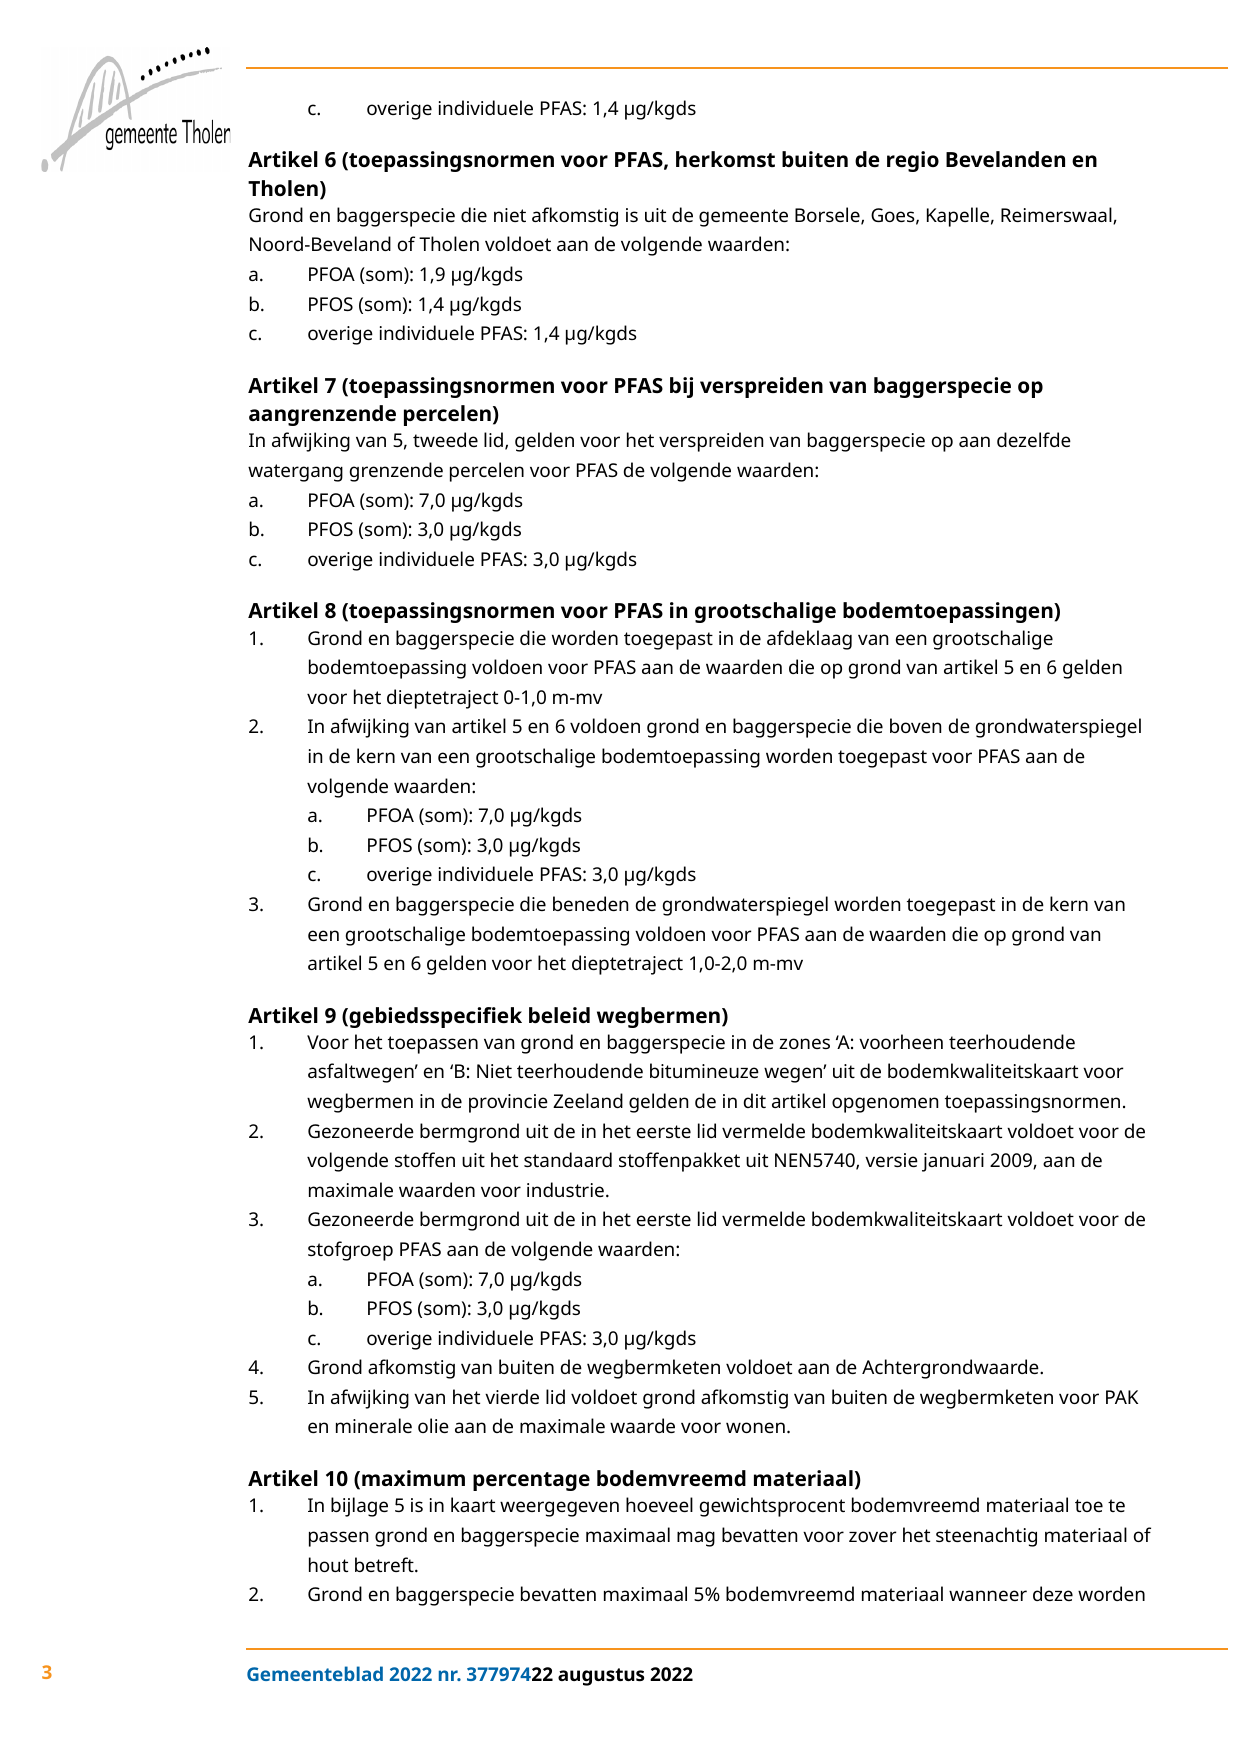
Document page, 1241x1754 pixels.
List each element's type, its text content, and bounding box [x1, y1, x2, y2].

list overige individuele PFAS: 1,4 µg/kgds [307, 95, 1152, 121]
text Artikel 6 (toepassingsnormen voor PFAS, herkomst buiten de regio Bevelanden en Tholen) [248, 145, 1152, 202]
list Gezoneerde bermgrond uit de in het eerste lid vermelde bodemkwaliteitskaart voldoet voor de volgende stoffen uit het standaard stoffenpakket uit NEN5740, versie januari 2009, aan de maximale waarden voor industrie. [248, 1118, 1152, 1203]
list Grond en baggerspecie bevatten maximaal 5% bodemvreemd materiaal wanneer deze worden [248, 1581, 1152, 1607]
list overige individuele PFAS: 3,0 µg/kgds [307, 1325, 1152, 1351]
list PFOS (som): 3,0 µg/kgds [248, 516, 1152, 542]
list PFOA (som): 7,0 µg/kgds [307, 802, 1152, 828]
list In afwijking van artikel 5 en 6 voldoen grond en baggerspecie die boven de grondwaterspiegel in de kern van een grootschalige bodemtoepassing worden toegepast voor PFAS aan de volgende waarden: [248, 714, 1152, 798]
list PFOA (som): 1,9 µg/kgds [248, 261, 1152, 287]
list In afwijking van het vierde lid voldoet grond afkomstig van buiten de wegbermketen voor PAK en minerale olie aan de maximale waarde voor wonen. [248, 1384, 1152, 1439]
list Gezoneerde bermgrond uit de in het eerste lid vermelde bodemkwaliteitskaart voldoet voor de stofgroep PFAS aan de volgende waarden: [248, 1207, 1152, 1262]
list Grond en baggerspecie die worden toegepast in de afdeklaag van een grootschalige bodemtoepassing voldoen voor PFAS aan de waarden die op grond van artikel 5 en 6 gelden voor het dieptetraject 0-1,0 m-mv [248, 625, 1152, 710]
text In afwijking van 5, tweede lid, gelden voor het verspreiden van baggerspecie op aan dezelfde watergang grenzende percelen voor PFAS de volgende waarden: [248, 428, 1152, 483]
list PFOS (som): 1,4 µg/kgds [248, 291, 1152, 317]
list overige individuele PFAS: 3,0 µg/kgds [248, 546, 1152, 572]
list overige individuele PFAS: 3,0 µg/kgds [307, 862, 1152, 887]
list Grond afkomstig van buiten de wegbermketen voldoet aan de Achtergrondwaarde. [248, 1354, 1152, 1380]
picture [41, 47, 231, 172]
text Artikel 10 (maximum percentage bodemvreemd materiaal) [248, 1464, 1152, 1493]
list In bijlage 5 is in kaart weergegeven hoeveel gewichtsprocent bodemvreemd materiaal toe te passen grond en baggerspecie maximaal mag bevatten voor zover het steenachtig materiaal of hout betreft. [248, 1493, 1152, 1577]
list PFOS (som): 3,0 µg/kgds [307, 1295, 1152, 1321]
list overige individuele PFAS: 1,4 µg/kgds [248, 320, 1152, 346]
list Grond en baggerspecie die beneden de grondwaterspiegel worden toegepast in de kern van een grootschalige bodemtoepassing voldoen voor PFAS aan de waarden die op grond van artikel 5 en 6 gelden voor het dieptetraject 1,0-2,0 m-mv [248, 891, 1152, 976]
text Grond en baggerspecie die niet afkomstig is uit de gemeente Borsele, Goes, Kapelle, Reimerswaal, Noord-Beveland of Tholen voldoet aan de volgende waarden: [248, 202, 1152, 257]
text Artikel 7 (toepassingsnormen voor PFAS bij verspreiden van baggerspecie op aangrenzende percelen) [248, 371, 1152, 428]
list PFOA (som): 7,0 µg/kgds [307, 1266, 1152, 1292]
list Voor het toepassen van grond en baggerspecie in de zones ‘A: voorheen teerhoudende asfaltwegen’ en ‘B: Niet teerhoudende bitumineuze wegen’ uit de bodemkwaliteitskaart voor wegbermen in de provincie Zeeland gelden de in dit artikel opgenomen toepassingsnormen. [248, 1029, 1152, 1114]
list PFOS (som): 3,0 µg/kgds [307, 832, 1152, 858]
list PFOA (som): 7,0 µg/kgds [248, 487, 1152, 513]
text Artikel 9 (gebiedsspecifiek beleid wegbermen) [248, 1001, 1152, 1029]
text Artikel 8 (toepassingsnormen voor PFAS in grootschalige bodemtoepassingen) [248, 596, 1152, 625]
